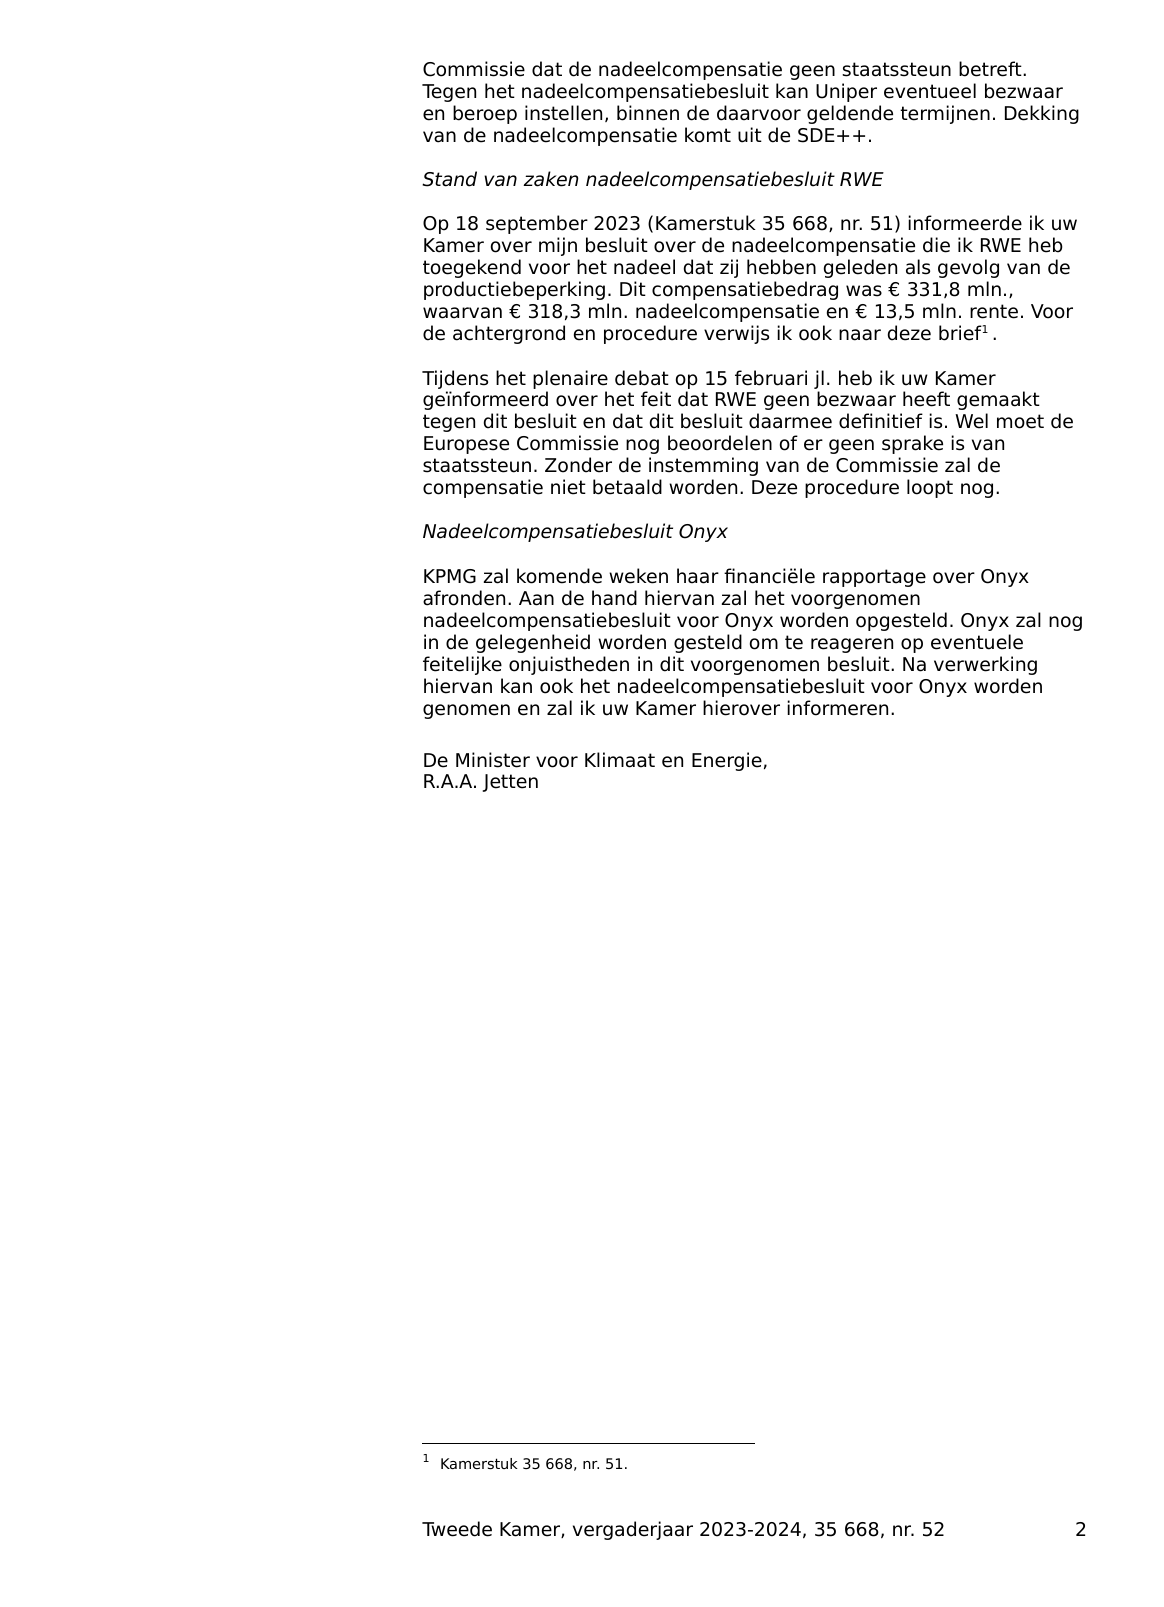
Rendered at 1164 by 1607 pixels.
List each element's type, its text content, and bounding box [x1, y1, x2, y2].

text Kamerstuk 35 668, nr. 51. [422, 1452, 1087, 1474]
text Tijdens het plenaire debat op 15 februari jl. heb ik uw Kamer geïnformeerd over het feit dat RWE geen bezwaar heeft gemaakt tegen dit besluit en dat dit besluit daarmee definitief is. Wel moet de Europese Commissie nog beoordelen of er geen sprake is van staatssteun. Zonder de instemming van de Commissie zal de compensatie niet betaald worden. Deze procedure loopt nog. [422, 367, 1087, 499]
text KPMG zal komende weken haar financiële rapportage over Onyx afronden. Aan de hand hiervan zal het voorgenomen nadeelcompensatiebesluit voor Onyx worden opgesteld. Onyx zal nog in de gelegenheid worden gesteld om te reageren op eventuele feitelijke onjuistheden in dit voorgenomen besluit. Na verwerking hiervan kan ook het nadeelcompensatiebesluit voor Onyx worden genomen en zal ik uw Kamer hierover informeren. [422, 566, 1087, 719]
subtitle Stand van zaken nadeelcompensatiebesluit RWE [422, 169, 1087, 191]
subtitle Nadeelcompensatiebesluit Onyx [422, 521, 1087, 543]
text Commissie dat de nadeelcompensatie geen staatssteun betreft. Tegen het nadeelcompensatiebesluit kan Uniper eventueel bezwaar en beroep instellen, binnen de daarvoor geldende termijnen. Dekking van de nadeelcompensatie komt uit de SDE++. [422, 59, 1087, 147]
text Op 18 september 2023 (Kamerstuk 35 668, nr. 51) informeerde ik uw Kamer over mijn besluit over de nadeelcompensatie die ik RWE heb toegekend voor het nadeel dat zij hebben geleden als gevolg van de productiebeperking. Dit compensatiebedrag was € 331,8 mln., waarvan € 318,3 mln. nadeelcompensatie en € 13,5 mln. rente. Voor de achtergrond en procedure verwijs ik ook naar deze brief. [422, 213, 1087, 345]
text De Minister voor Klimaat en Energie, R.A.A. Jetten [422, 749, 1087, 793]
